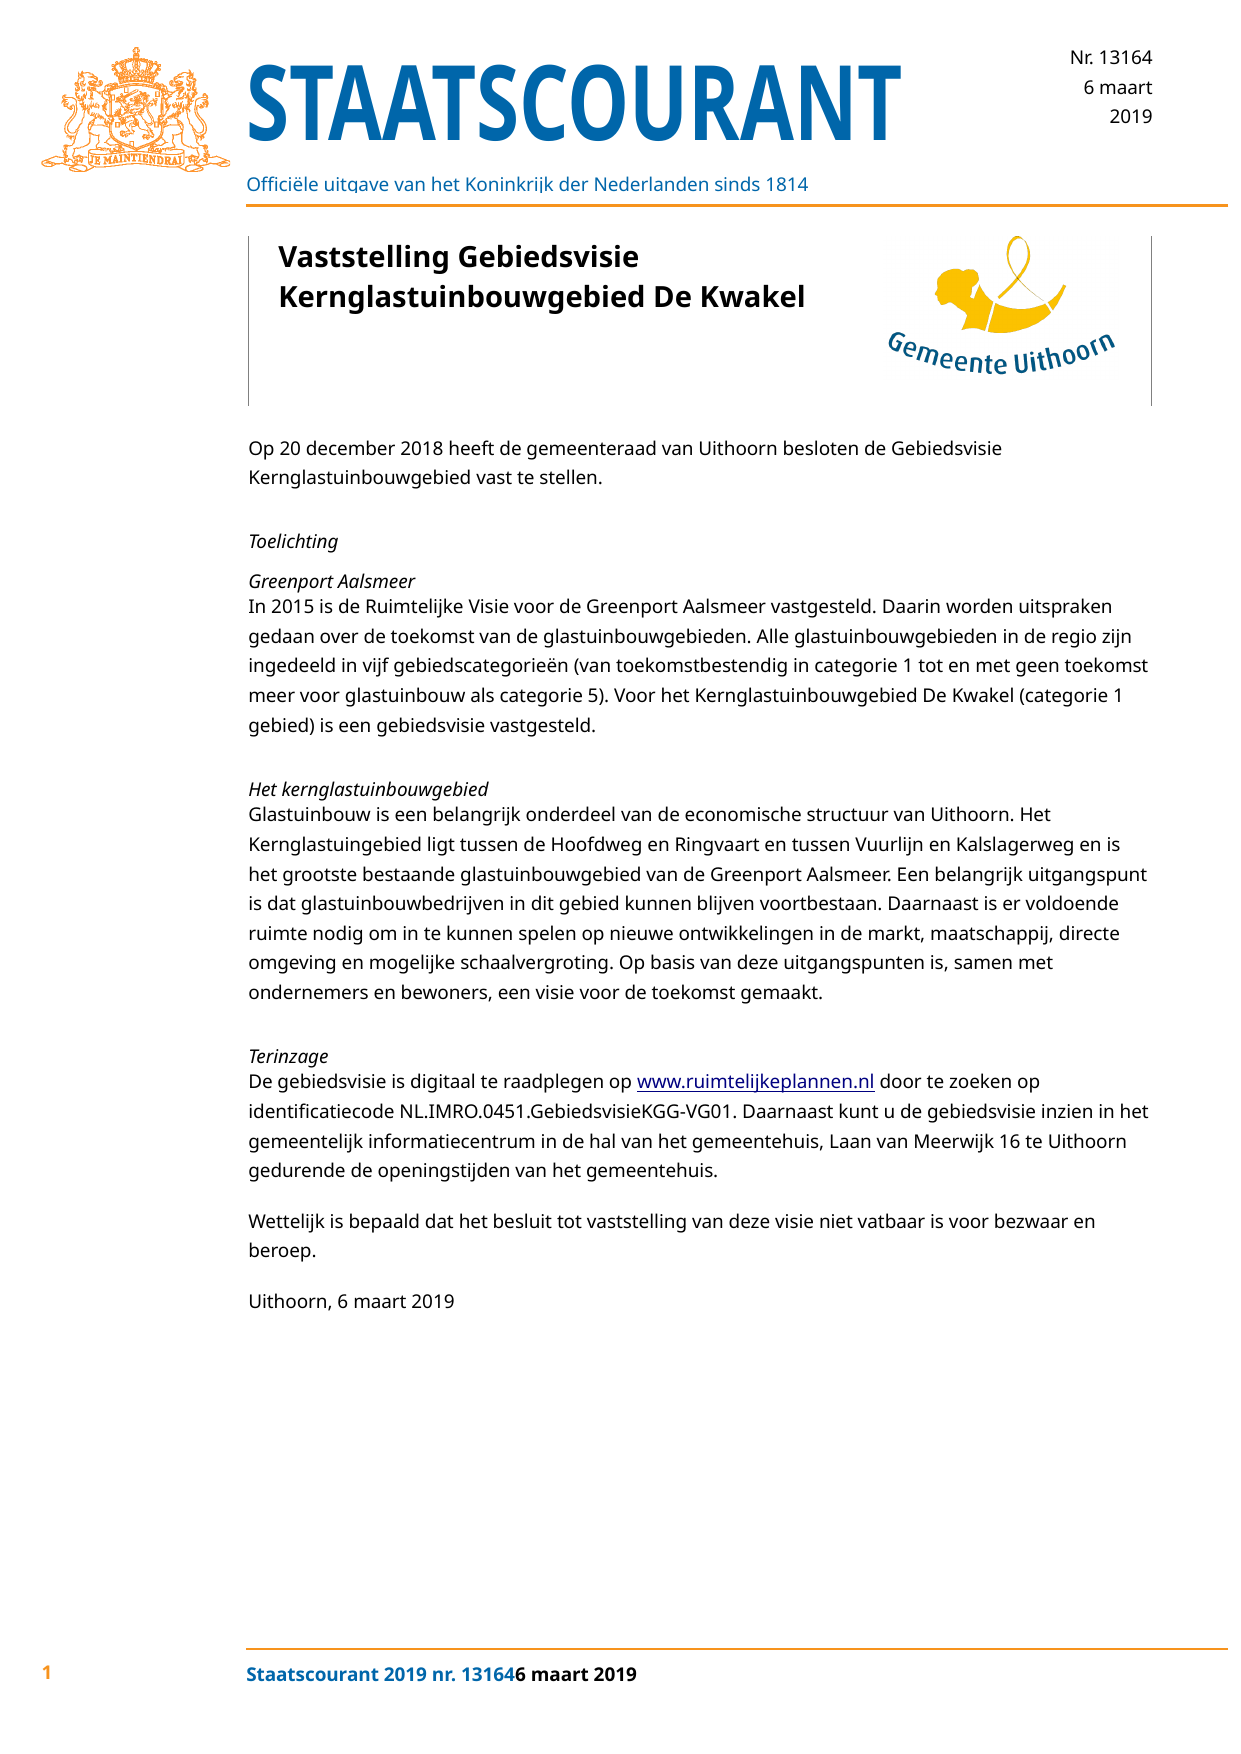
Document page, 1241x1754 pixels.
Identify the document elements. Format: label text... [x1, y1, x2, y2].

text De gebiedsvisie is digitaal te raadplegen op www.ruimtelijkeplannen.nl door te zoeken op identificatiecode NL.IMRO.0451.GebiedsvisieKGG-VG01. Daarnaast kunt u de gebiedsvisie inzien in het gemeentelijk informatiecentrum in de hal van het gemeentehuis, Laan van Meerwijk 16 te Uithoorn gedurende de openingstijden van het gemeentehuis. [248, 1069, 1152, 1183]
table_header Vaststelling Gebiedsvisie Kernglastuinbouwgebied De Kwakel [249, 236, 850, 406]
text Uithoorn, 6 maart 2019 [248, 1288, 1152, 1314]
text In 2015 is de Ruimtelijke Visie voor de Greenport Aalsmeer vastgesteld. Daarin worden uitspraken gedaan over de toekomst van de glastuinbouwgebieden. Alle glastuinbouwgebieden in de regio zijn ingedeeld in vijf gebiedscategorieën (van toekomstbestendig in categorie 1 tot en met geen toekomst meer voor glastuinbouw als categorie 5). Voor het Kernglastuinbouwgebied De Kwakel (categorie 1 gebied) is een gebiedsvisie vastgesteld. [248, 593, 1152, 738]
text Greenport Aalsmeer [248, 568, 1152, 593]
table_header [850, 236, 1151, 406]
text Het kernglastuinbouwgebied [248, 776, 1152, 802]
text Toelichting [248, 528, 1152, 554]
picture [41, 47, 231, 172]
picture [882, 236, 1119, 380]
text Glastuinbouw is een belangrijk onderdeel van de economische structuur van Uithoorn. Het Kernglastuingebied ligt tussen de Hoofdweg en Ringvaart en tussen Vuurlijn en Kalslagerweg en is het grootste bestaande glastuinbouwgebied van de Greenport Aalsmeer. Een belangrijk uitgangspunt is dat glastuinbouwbedrijven in dit gebied kunnen blijven voortbestaan. Daarnaast is er voldoende ruimte nodig om in te kunnen spelen op nieuwe ontwikkelingen in de markt, maatschappij, directe omgeving en mogelijke schaalvergroting. Op basis van deze uitgangspunten is, samen met ondernemers en bewoners, een visie voor de toekomst gemaakt. [248, 802, 1152, 1005]
text Wettelijk is bepaald dat het besluit tot vaststelling van deze visie niet vatbaar is voor bezwaar en beroep. [248, 1208, 1152, 1263]
text Terinzage [248, 1043, 1152, 1069]
text Op 20 december 2018 heeft de gemeenteraad van Uithoorn besloten de Gebiedsvisie Kernglastuinbouwgebied vast te stellen. [248, 435, 1152, 490]
